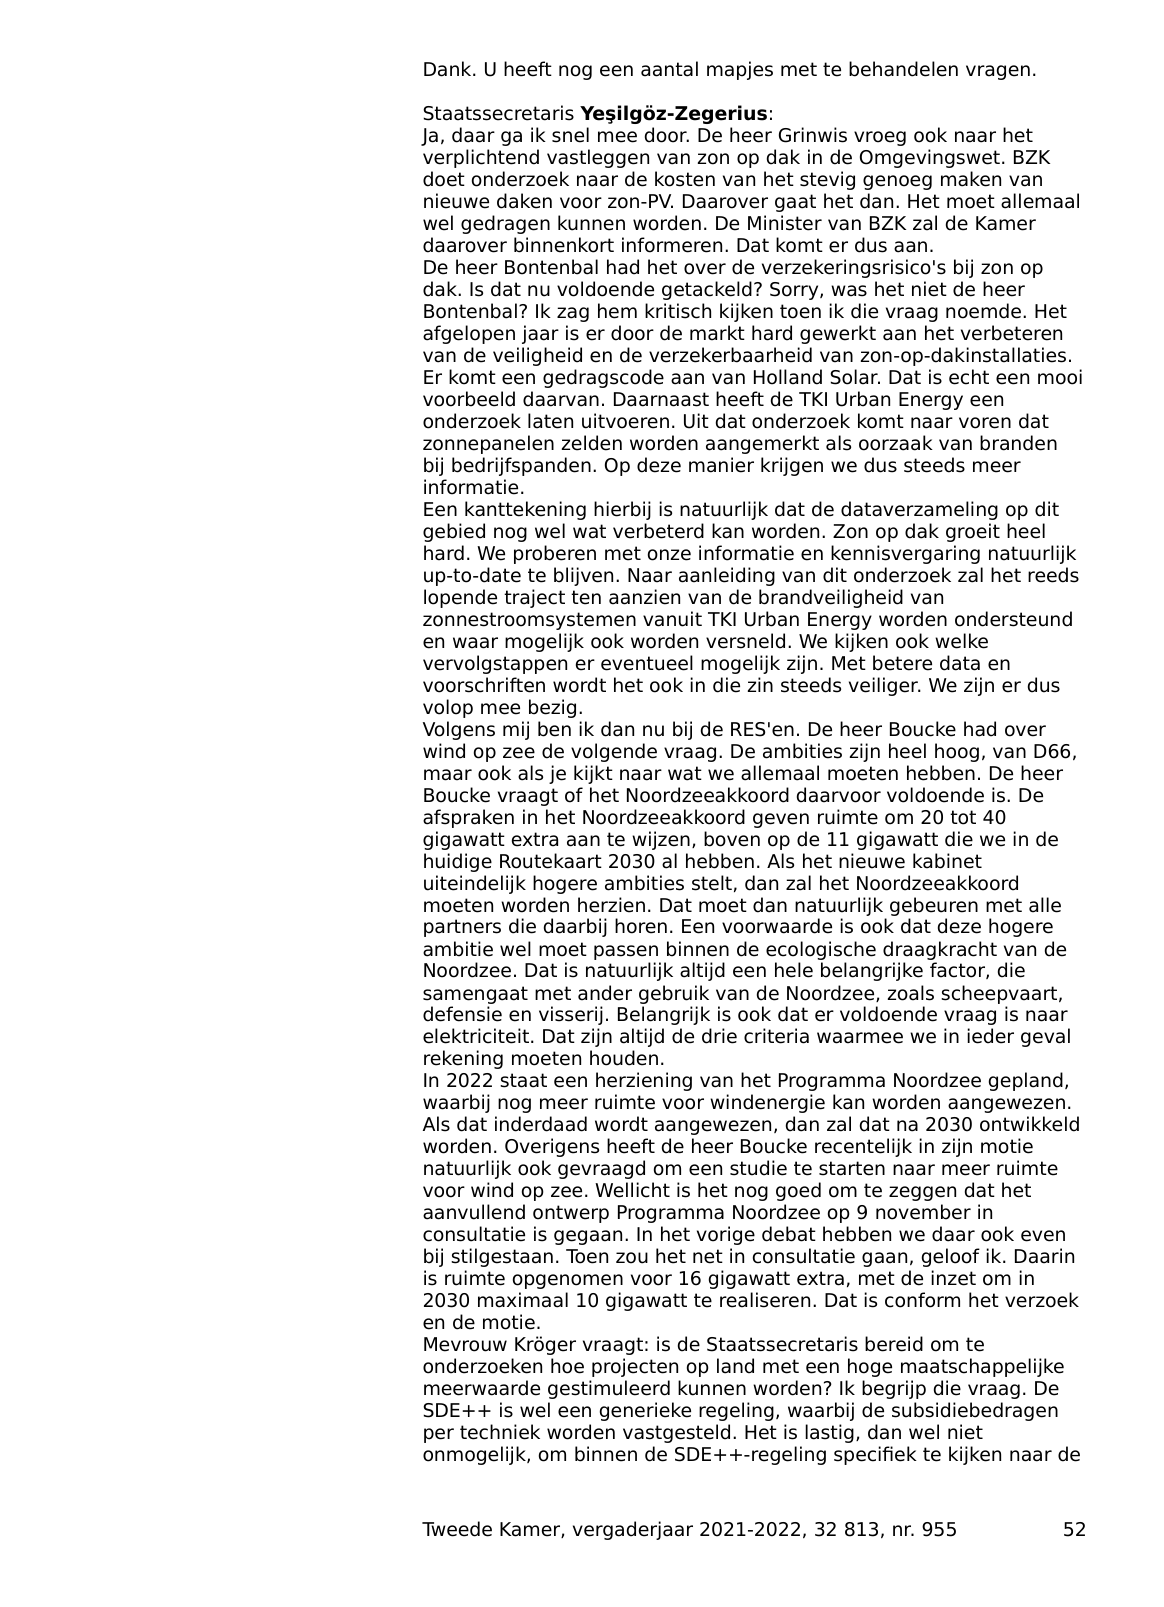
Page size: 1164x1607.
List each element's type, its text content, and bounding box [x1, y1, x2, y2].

text Volgens mij ben ik dan nu bij de RES'en. De heer Boucke had over wind op zee de volgende vraag. De ambities zijn heel hoog, van D66, maar ook als je kijkt naar wat we allemaal moeten hebben. De heer Boucke vraagt of het Noordzeeakkoord daarvoor voldoende is. De afspraken in het Noordzeeakkoord geven ruimte om 20 tot 40 gigawatt extra aan te wijzen, boven op de 11 gigawatt die we in de huidige Routekaart 2030 al hebben. Als het nieuwe kabinet uiteindelijk hogere ambities stelt, dan zal het Noordzeeakkoord moeten worden herzien. Dat moet dan natuurlijk gebeuren met alle partners die daarbij horen. Een voorwaarde is ook dat deze hogere ambitie wel moet passen binnen de ecologische draagkracht van de Noordzee. Dat is natuurlijk altijd een hele belangrijke factor, die samengaat met ander gebruik van de Noordzee, zoals scheepvaart, defensie en visserij. Belangrijk is ook dat er voldoende vraag is naar elektriciteit. Dat zijn altijd de drie criteria waarmee we in ieder geval rekening moeten houden. [422, 719, 1087, 1070]
text Staatssecretaris Yeşilgöz-Zegerius: [422, 103, 1087, 125]
text Mevrouw Kröger vraagt: is de Staatssecretaris bereid om te onderzoeken hoe projecten op land met een hoge maatschappelijke meerwaarde gestimuleerd kunnen worden? Ik begrijp die vraag. De SDE++ is wel een generieke regeling, waarbij de subsidiebedragen per techniek worden vastgesteld. Het is lastig, dan wel niet onmogelijk, om binnen de SDE++-regeling specifiek te kijken naar de [422, 1334, 1087, 1466]
text In 2022 staat een herziening van het Programma Noordzee gepland, waarbij nog meer ruimte voor windenergie kan worden aangewezen. Als dat inderdaad wordt aangewezen, dan zal dat na 2030 ontwikkeld worden. Overigens heeft de heer Boucke recentelijk in zijn motie natuurlijk ook gevraagd om een studie te starten naar meer ruimte voor wind op zee. Wellicht is het nog goed om te zeggen dat het aanvullend ontwerp Programma Noordzee op 9 november in consultatie is gegaan. In het vorige debat hebben we daar ook even bij stilgestaan. Toen zou het net in consultatie gaan, geloof ik. Daarin is ruimte opgenomen voor 16 gigawatt extra, met de inzet om in 2030 maximaal 10 gigawatt te realiseren. Dat is conform het verzoek en de motie. [422, 1070, 1087, 1334]
text Een kanttekening hierbij is natuurlijk dat de dataverzameling op dit gebied nog wel wat verbeterd kan worden. Zon op dak groeit heel hard. We proberen met onze informatie en kennisvergaring natuurlijk up-to-date te blijven. Naar aanleiding van dit onderzoek zal het reeds lopende traject ten aanzien van de brandveiligheid van zonnestroomsystemen vanuit TKI Urban Energy worden ondersteund en waar mogelijk ook worden versneld. We kijken ook welke vervolgstappen er eventueel mogelijk zijn. Met betere data en voorschriften wordt het ook in die zin steeds veiliger. We zijn er dus volop mee bezig. [422, 499, 1087, 719]
text Dank. U heeft nog een aantal mapjes met te behandelen vragen. [422, 59, 1087, 81]
text Ja, daar ga ik snel mee door. De heer Grinwis vroeg ook naar het verplichtend vastleggen van zon op dak in de Omgevingswet. BZK doet onderzoek naar de kosten van het stevig genoeg maken van nieuwe daken voor zon-PV. Daarover gaat het dan. Het moet allemaal wel gedragen kunnen worden. De Minister van BZK zal de Kamer daarover binnenkort informeren. Dat komt er dus aan. [422, 125, 1087, 257]
text De heer Bontenbal had het over de verzekeringsrisico's bij zon op dak. Is dat nu voldoende getackeld? Sorry, was het niet de heer Bontenbal? Ik zag hem kritisch kijken toen ik die vraag noemde. Het afgelopen jaar is er door de markt hard gewerkt aan het verbeteren van de veiligheid en de verzekerbaarheid van zon-op-dakinstallaties. Er komt een gedragscode aan van Holland Solar. Dat is echt een mooi voorbeeld daarvan. Daarnaast heeft de TKI Urban Energy een onderzoek laten uitvoeren. Uit dat onderzoek komt naar voren dat zonnepanelen zelden worden aangemerkt als oorzaak van branden bij bedrijfspanden. Op deze manier krijgen we dus steeds meer informatie. [422, 257, 1087, 499]
